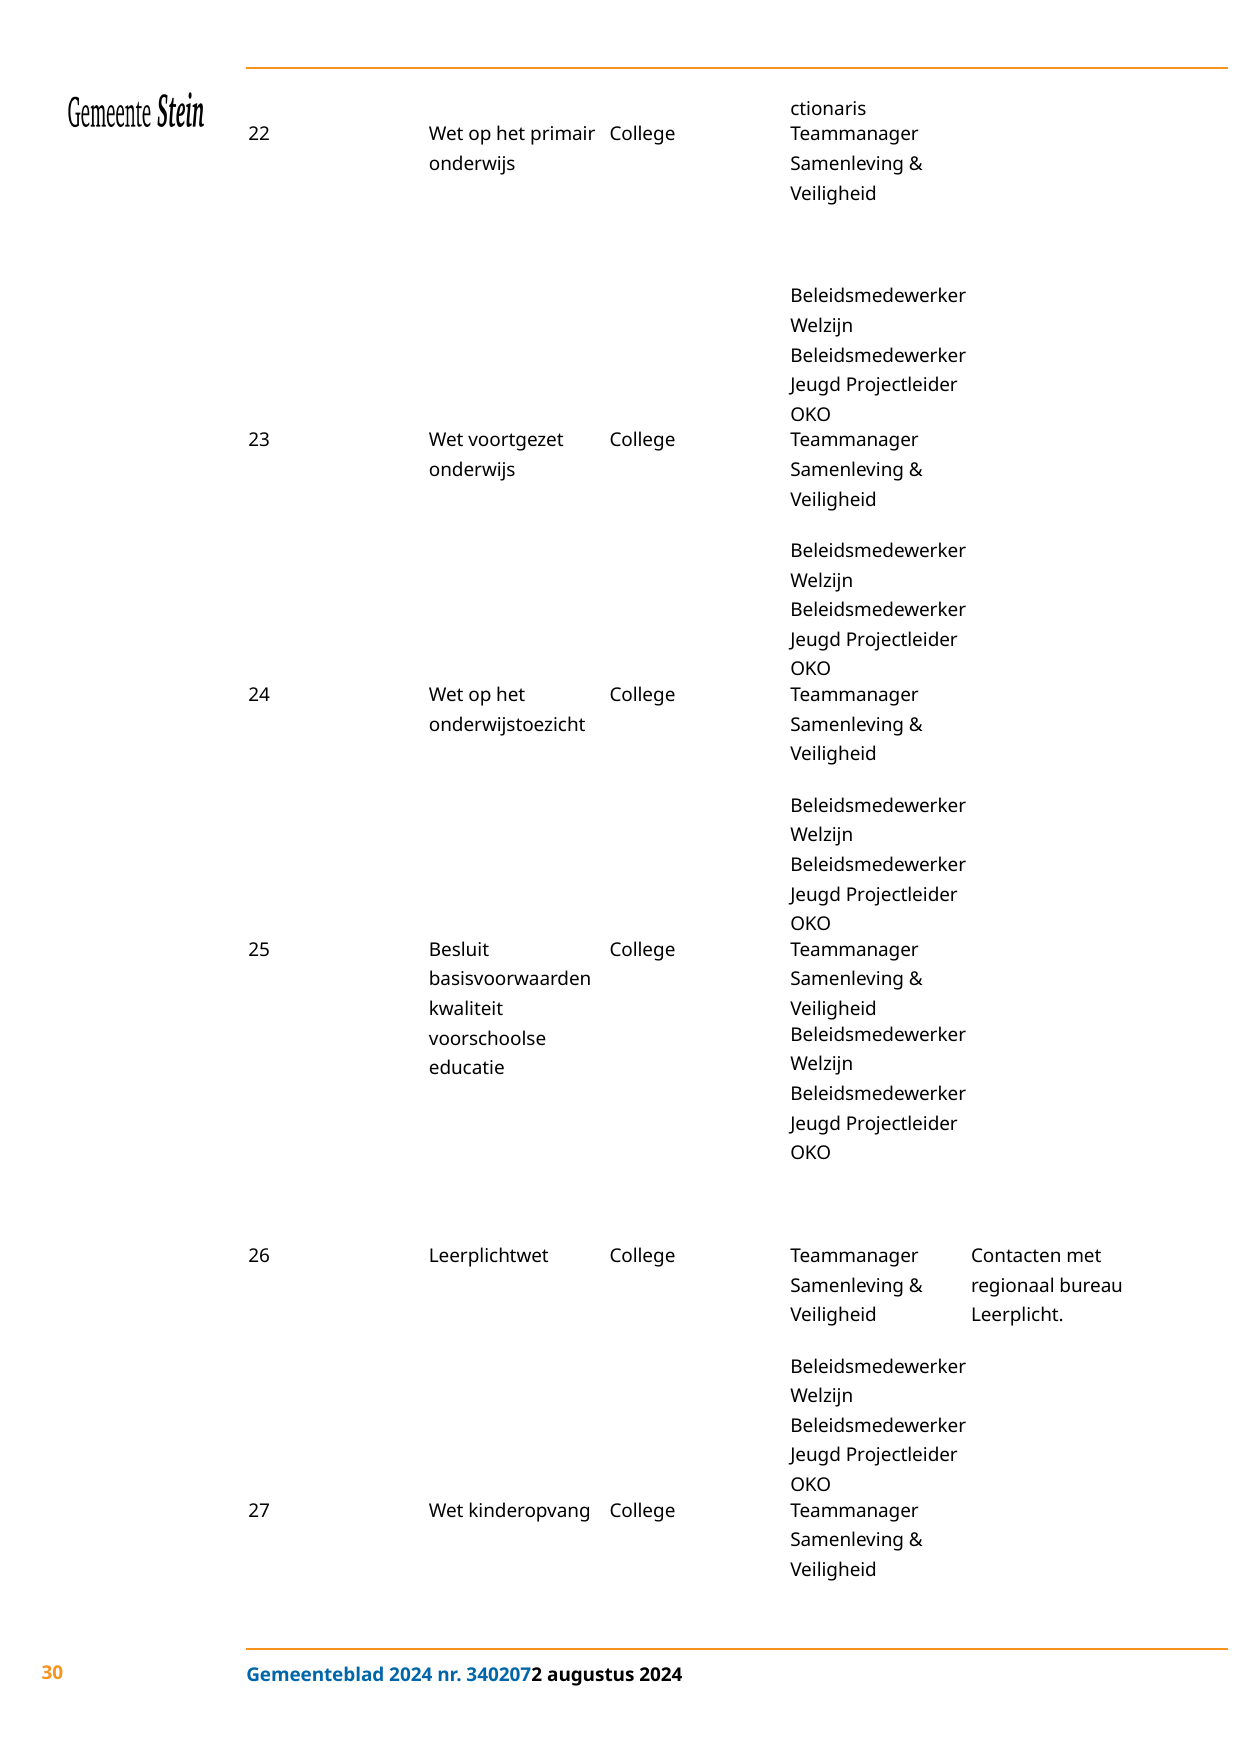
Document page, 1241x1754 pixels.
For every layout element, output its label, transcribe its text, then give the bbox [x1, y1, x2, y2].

table_cell College [609, 1242, 790, 1497]
table_cell [971, 257, 1152, 427]
table_cell [971, 231, 1152, 257]
picture [41, 47, 231, 172]
table_cell Teammanager Samenleving & Veiligheid [790, 427, 971, 512]
table_cell Beleidsmedewerker Welzijn Beleidsmedewerker Jeugd Projectleider OKO [790, 283, 971, 427]
table_cell [790, 512, 971, 537]
table_cell 26 [248, 1242, 429, 1497]
table_cell [429, 1165, 609, 1191]
table_cell [971, 427, 1152, 681]
table_cell Beleidsmedewerker Welzijn Beleidsmedewerker Jeugd Projectleider OKO [790, 1353, 971, 1497]
table_cell [248, 1216, 429, 1242]
table_cell [609, 1165, 790, 1191]
table_cell Wet op het onderwijstoezicht [429, 681, 609, 936]
table_cell Wet op het primair onderwijs [429, 121, 609, 205]
table_cell [971, 936, 1152, 1165]
table_cell [248, 231, 429, 257]
table_cell [609, 1191, 790, 1216]
table_cell [429, 95, 609, 121]
table_cell 24 [248, 681, 429, 936]
table_cell [790, 205, 971, 231]
table_cell Teammanager Samenleving & Veiligheid [790, 936, 971, 1021]
table_cell Beleidsmedewerker Welzijn Beleidsmedewerker Jeugd Projectleider OKO [790, 1021, 971, 1165]
table_cell [429, 1191, 609, 1216]
table_cell Teammanager Samenleving & Veiligheid [790, 1242, 971, 1327]
table_cell [429, 205, 609, 231]
table_cell College [609, 121, 790, 205]
table_cell [248, 1165, 429, 1191]
table_cell [790, 231, 971, 257]
table_cell Beleidsmedewerker Welzijn Beleidsmedewerker Jeugd Projectleider OKO [790, 537, 971, 681]
table_cell [790, 766, 971, 792]
table_cell Wet kinderopvang [429, 1497, 609, 1607]
table_cell College [609, 936, 790, 1165]
table_cell Beleidsmedewerker Welzijn Beleidsmedewerker Jeugd Projectleider OKO [790, 792, 971, 936]
table_cell [971, 95, 1152, 121]
table_cell Leerplichtwet [429, 1242, 609, 1497]
table_cell [248, 95, 429, 121]
table_cell [971, 1191, 1152, 1216]
table_cell [971, 1216, 1152, 1242]
table_cell Wet voortgezet onderwijs [429, 427, 609, 681]
table_cell Besluit basisvoorwaarden kwaliteit voorschoolse educatie [429, 936, 609, 1165]
table_cell [790, 1582, 971, 1607]
table_cell [248, 205, 429, 231]
table_cell [248, 1191, 429, 1216]
table_cell [609, 1216, 790, 1242]
table_cell Teammanager Samenleving & Veiligheid [790, 121, 971, 205]
table_cell [790, 1191, 971, 1216]
table_cell [971, 1165, 1152, 1191]
table_cell [429, 257, 609, 427]
table_cell [971, 121, 1152, 205]
table_cell 23 [248, 427, 429, 681]
table_cell [609, 231, 790, 257]
table_cell Teammanager Samenleving & Veiligheid [790, 1497, 971, 1582]
table_cell [790, 1216, 971, 1242]
table_cell [971, 205, 1152, 231]
table_cell Contacten met regionaal bureau Leerplicht. [971, 1242, 1152, 1497]
table_cell [429, 231, 609, 257]
table_cell [971, 1497, 1152, 1607]
table_cell 22 [248, 121, 429, 205]
table_cell 27 [248, 1497, 429, 1607]
table_cell [790, 1327, 971, 1353]
table_cell [790, 1165, 971, 1191]
table_cell Teammanager Samenleving & Veiligheid [790, 681, 971, 766]
table_cell [790, 257, 971, 283]
table_cell [971, 681, 1152, 936]
table_cell [609, 205, 790, 231]
table_cell College [609, 427, 790, 681]
table_cell [248, 257, 429, 427]
table_cell ctionaris [790, 95, 971, 121]
table_cell [429, 1216, 609, 1242]
table_cell 25 [248, 936, 429, 1165]
table_cell College [609, 1497, 790, 1607]
table_cell [609, 257, 790, 427]
table_cell [609, 95, 790, 121]
table_cell College [609, 681, 790, 936]
